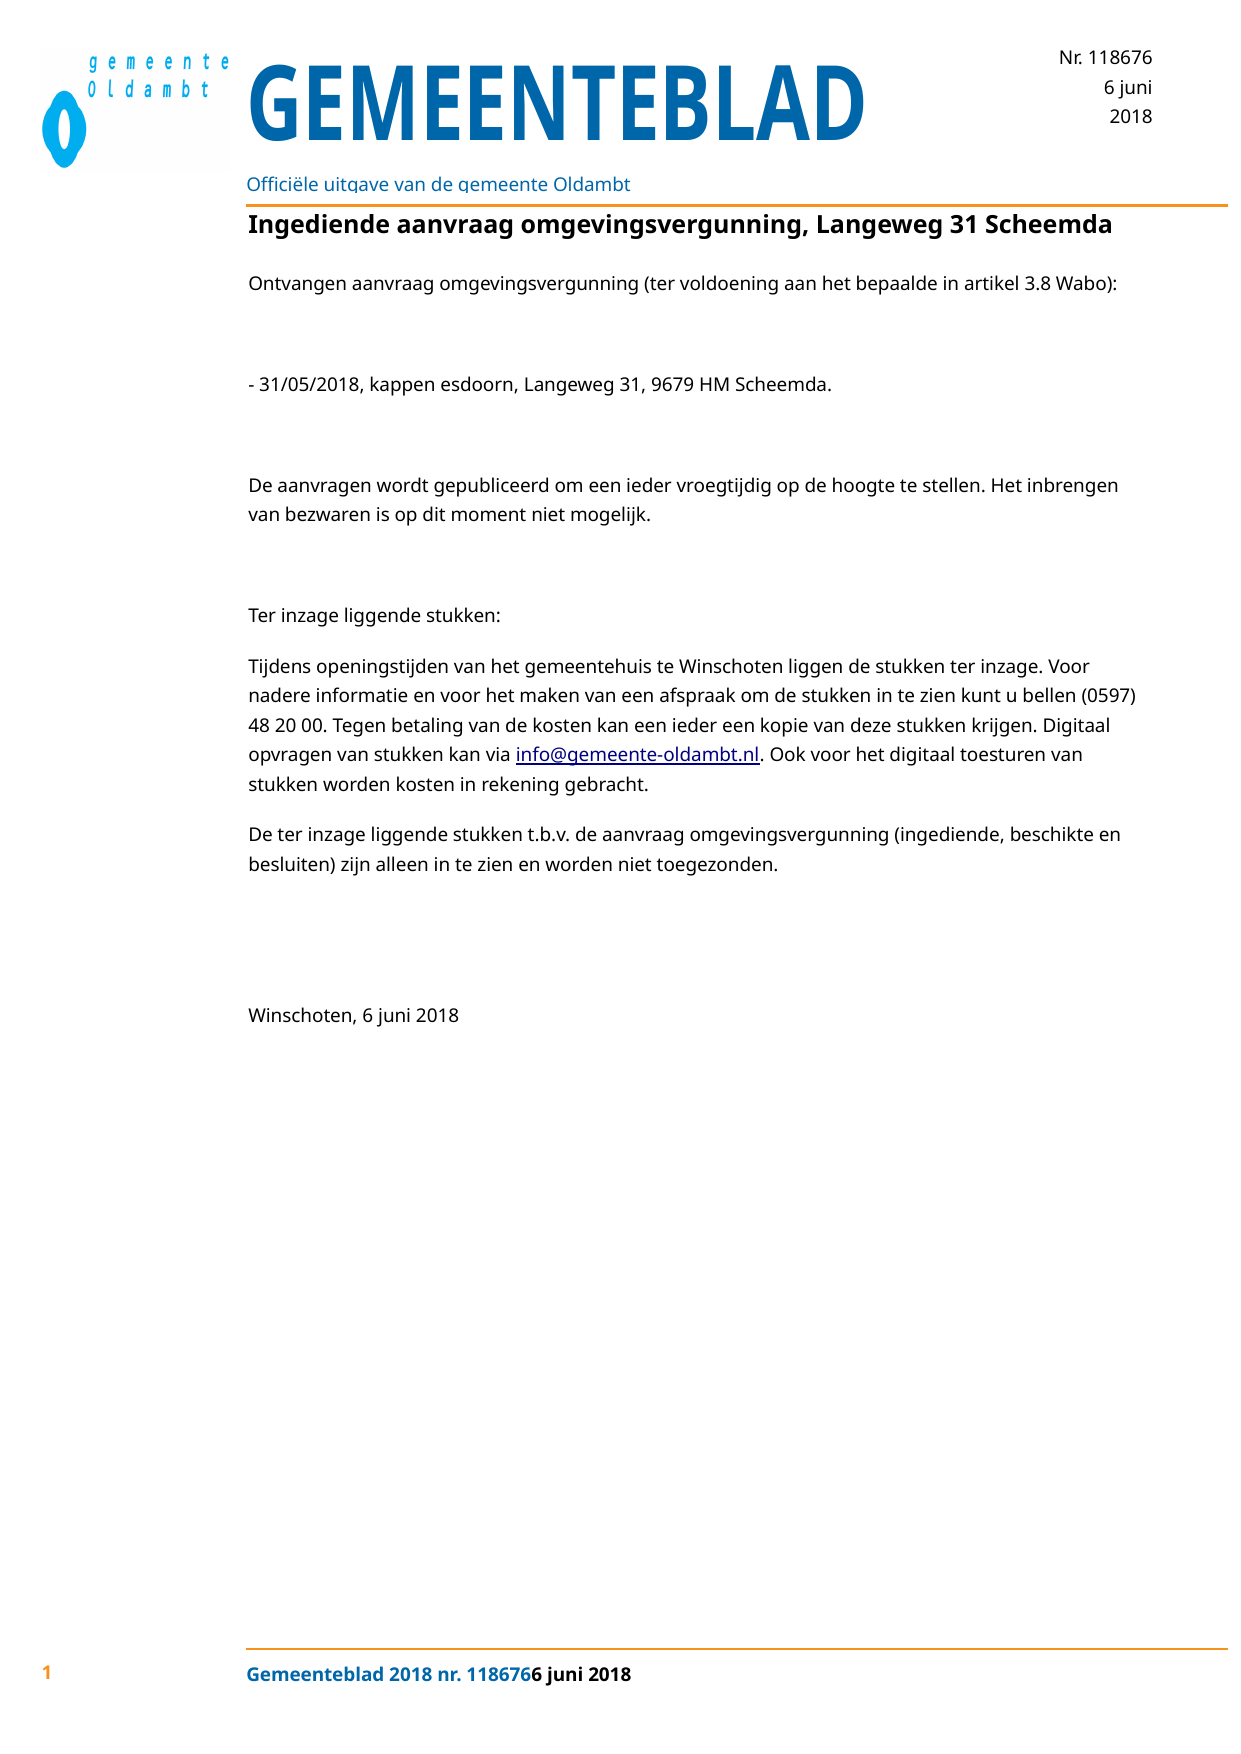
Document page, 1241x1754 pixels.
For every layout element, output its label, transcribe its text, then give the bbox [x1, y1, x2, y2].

text Ontvangen aanvraag omgevingsvergunning (ter voldoening aan het bepaalde in artikel 3.8 Wabo): [248, 270, 1152, 296]
text - 31/05/2018, kappen esdoorn, Langeweg 31, 9679 HM Scheemda. [248, 371, 1152, 397]
text Ter inzage liggende stukken: [248, 602, 1152, 628]
picture [41, 47, 231, 172]
text Winschoten, 6 juni 2018 [248, 1002, 1152, 1028]
text Ingediende aanvraag omgevingsvergunning, Langeweg 31 Scheemda [248, 207, 1152, 241]
text Tijdens openingstijden van het gemeentehuis te Winschoten liggen de stukken ter inzage. Voor nadere informatie en voor het maken van een afspraak om de stukken in te zien kunt u bellen (0597) 48 20 00. Tegen betaling van de kosten kan een ieder een kopie van deze stukken krijgen. Digitaal opvragen van stukken kan via info@gemeente-oldambt.nl. Ook voor het digitaal toesturen van stukken worden kosten in rekening gebracht. [248, 653, 1152, 797]
text De ter inzage liggende stukken t.b.v. de aanvraag omgevingsvergunning (ingediende, beschikte en besluiten) zijn alleen in te zien en worden niet toegezonden. [248, 822, 1152, 877]
text De aanvragen wordt gepubliceerd om een ieder vroegtijdig op de hoogte te stellen. Het inbrengen van bezwaren is op dit moment niet mogelijk. [248, 472, 1152, 527]
